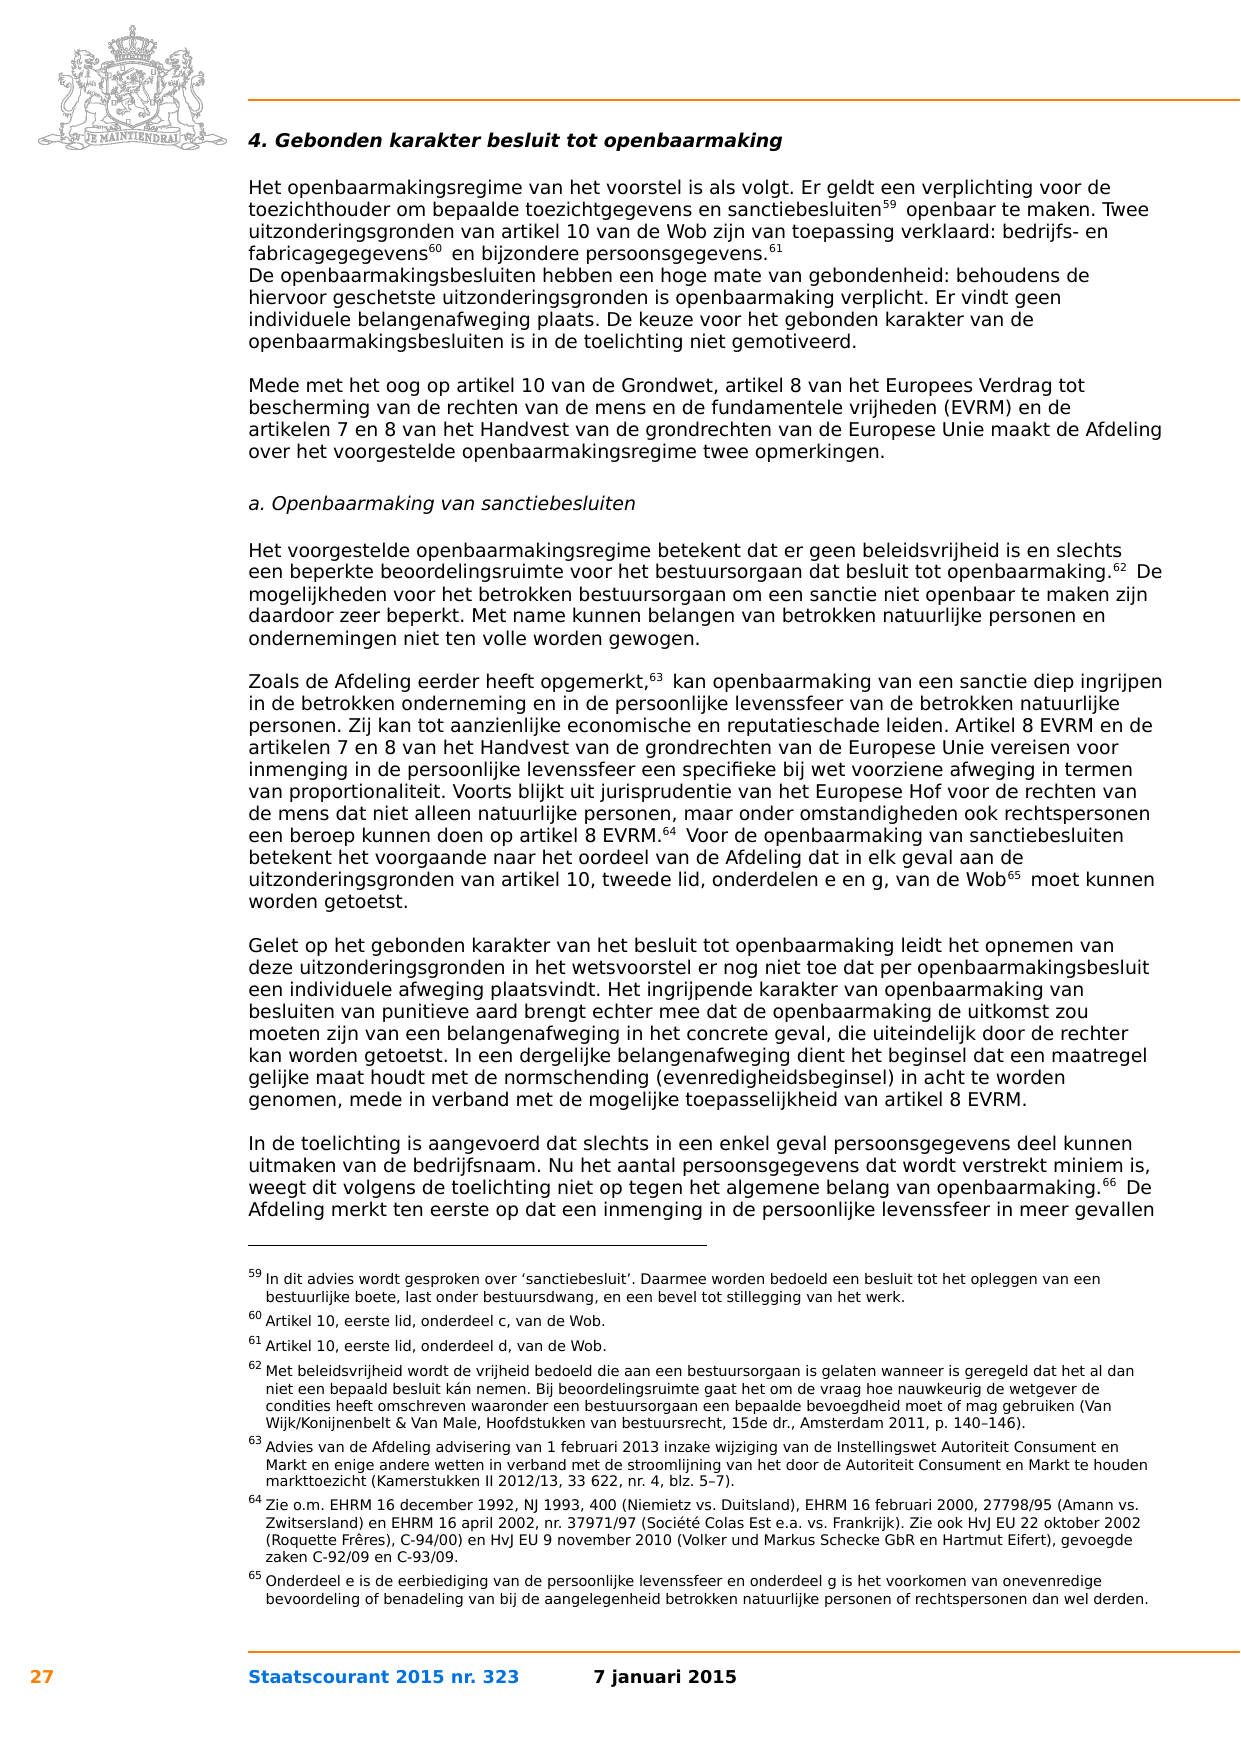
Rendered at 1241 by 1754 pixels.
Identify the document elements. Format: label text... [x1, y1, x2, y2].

text Met beleidsvrijheid wordt de vrijheid bedoeld die aan een bestuursorgaan is gelaten wanneer is geregeld dat het al dan niet een bepaald besluit kán nemen. Bij beoordelingsruimte gaat het om de vraag hoe nauwkeurig de wetgever de condities heeft omschreven waaronder een bestuursorgaan een bepaalde bevoegdheid moet of mag gebruiken (Van Wijk/Konijnenbelt & Van Male, Hoofdstukken van bestuursrecht, 15de dr., Amsterdam 2011, p. 140–146). [248, 1359, 1163, 1432]
text Zie o.m. EHRM 16 december 1992, NJ 1993, 400 (Niemietz vs. Duitsland), EHRM 16 februari 2000, 27798/95 (Amann vs. Zwitsersland) en EHRM 16 april 2002, nr. 37971/97 (Société Colas Est e.a. vs. Frankrijk). Zie ook HvJ EU 22 oktober 2002 (Roquette Frêres), C-94/00) en HvJ EU 9 november 2010 (Volker und Markus Schecke GbR en Hartmut Eifert), gevoegde zaken C-92/09 en C-93/09. [248, 1493, 1163, 1566]
subtitle a. Openbaarmaking van sanctiebesluiten [248, 492, 1163, 514]
text Advies van de Afdeling advisering van 1 februari 2013 inzake wijziging van de Instellingswet Autoriteit Consument en Markt en enige andere wetten in verband met de stroomlijning van het door de Autoriteit Consument en Markt te houden markttoezicht (Kamerstukken II 2012/13, 33 622, nr. 4, blz. 5–7). [248, 1434, 1163, 1490]
text Artikel 10, eerste lid, onderdeel d, van de Wob. [248, 1334, 1163, 1356]
text Het openbaarmakingsregime van het voorstel is als volgt. Er geldt een verplichting voor de toezichthouder om bepaalde toezichtgegevens en sanctiebesluiten openbaar te maken. Twee uitzonderingsgronden van artikel 10 van de Wob zijn van toepassing verklaard: bedrijfs- en fabricagegegevens en bijzondere persoonsgegevens. [248, 177, 1163, 265]
text Zoals de Afdeling eerder heeft opgemerkt, kan openbaarmaking van een sanctie diep ingrijpen in de betrokken onderneming en in de persoonlijke levenssfeer van de betrokken natuurlijke personen. Zij kan tot aanzienlijke economische en reputatieschade leiden. Artikel 8 EVRM en de artikelen 7 en 8 van het Handvest van de grondrechten van de Europese Unie vereisen voor inmenging in de persoonlijke levenssfeer een specifieke bij wet voorziene afweging in termen van proportionaliteit. Voorts blijkt uit jurisprudentie van het Europese Hof voor de rechten van de mens dat niet alleen natuurlijke personen, maar onder omstandigheden ook rechtspersonen een beroep kunnen doen op artikel 8 EVRM. Voor de openbaarmaking van sanctiebesluiten betekent het voorgaande naar het oordeel van de Afdeling dat in elk geval aan de uitzonderingsgronden van artikel 10, tweede lid, onderdelen e en g, van de Wob moet kunnen worden getoetst. [248, 671, 1163, 913]
picture [38, 25, 227, 150]
subtitle 4. Gebonden karakter besluit tot openbaarmaking [248, 130, 1163, 152]
text Onderdeel e is de eerbiediging van de persoonlijke levenssfeer en onderdeel g is het voorkomen van onevenredige bevoordeling of benadeling van bij de aangelegenheid betrokken natuurlijke personen of rechtspersonen dan wel derden. [248, 1569, 1163, 1608]
text Mede met het oog op artikel 10 van de Grondwet, artikel 8 van het Europees Verdrag tot bescherming van de rechten van de mens en de fundamentele vrijheden (EVRM) en de artikelen 7 en 8 van het Handvest van de grondrechten van de Europese Unie maakt de Afdeling over het voorgestelde openbaarmakingsregime twee opmerkingen. [248, 374, 1163, 462]
text Gelet op het gebonden karakter van het besluit tot openbaarmaking leidt het opnemen van deze uitzonderingsgronden in het wetsvoorstel er nog niet toe dat per openbaarmakingsbesluit een individuele afweging plaatsvindt. Het ingrijpende karakter van openbaarmaking van besluiten van punitieve aard brengt echter mee dat de openbaarmaking de uitkomst zou moeten zijn van een belangenafweging in het concrete geval, die uiteindelijk door de rechter kan worden getoetst. In een dergelijke belangenafweging dient het beginsel dat een maatregel gelijke maat houdt met de normschending (evenredigheidsbeginsel) in acht te worden genomen, mede in verband met de mogelijke toepasselijkheid van artikel 8 EVRM. [248, 935, 1163, 1111]
text Artikel 10, eerste lid, onderdeel c, van de Wob. [248, 1309, 1163, 1331]
text In dit advies wordt gesproken over ‘sanctiebesluit’. Daarmee worden bedoeld een besluit tot het opleggen van een bestuurlijke boete, last onder bestuursdwang, en een bevel tot stillegging van het werk. [248, 1267, 1163, 1306]
text De openbaarmakingsbesluiten hebben een hoge mate van gebondenheid: behoudens de hiervoor geschetste uitzonderingsgronden is openbaarmaking verplicht. Er vindt geen individuele belangenafweging plaats. De keuze voor het gebonden karakter van de openbaarmakingsbesluiten is in de toelichting niet gemotiveerd. [248, 265, 1163, 353]
text Het voorgestelde openbaarmakingsregime betekent dat er geen beleidsvrijheid is en slechts een beperkte beoordelingsruimte voor het bestuursorgaan dat besluit tot openbaarmaking. De mogelijkheden voor het betrokken bestuursorgaan om een sanctie niet openbaar te maken zijn daardoor zeer beperkt. Met name kunnen belangen van betrokken natuurlijke personen en ondernemingen niet ten volle worden gewogen. [248, 539, 1163, 649]
text In de toelichting is aangevoerd dat slechts in een enkel geval persoonsgegevens deel kunnen uitmaken van de bedrijfsnaam. Nu het aantal persoonsgegevens dat wordt verstrekt miniem is, weegt dit volgens de toelichting niet op tegen het algemene belang van openbaarmaking. De Afdeling merkt ten eerste op dat een inmenging in de persoonlijke levenssfeer in meer gevallen [248, 1133, 1163, 1221]
